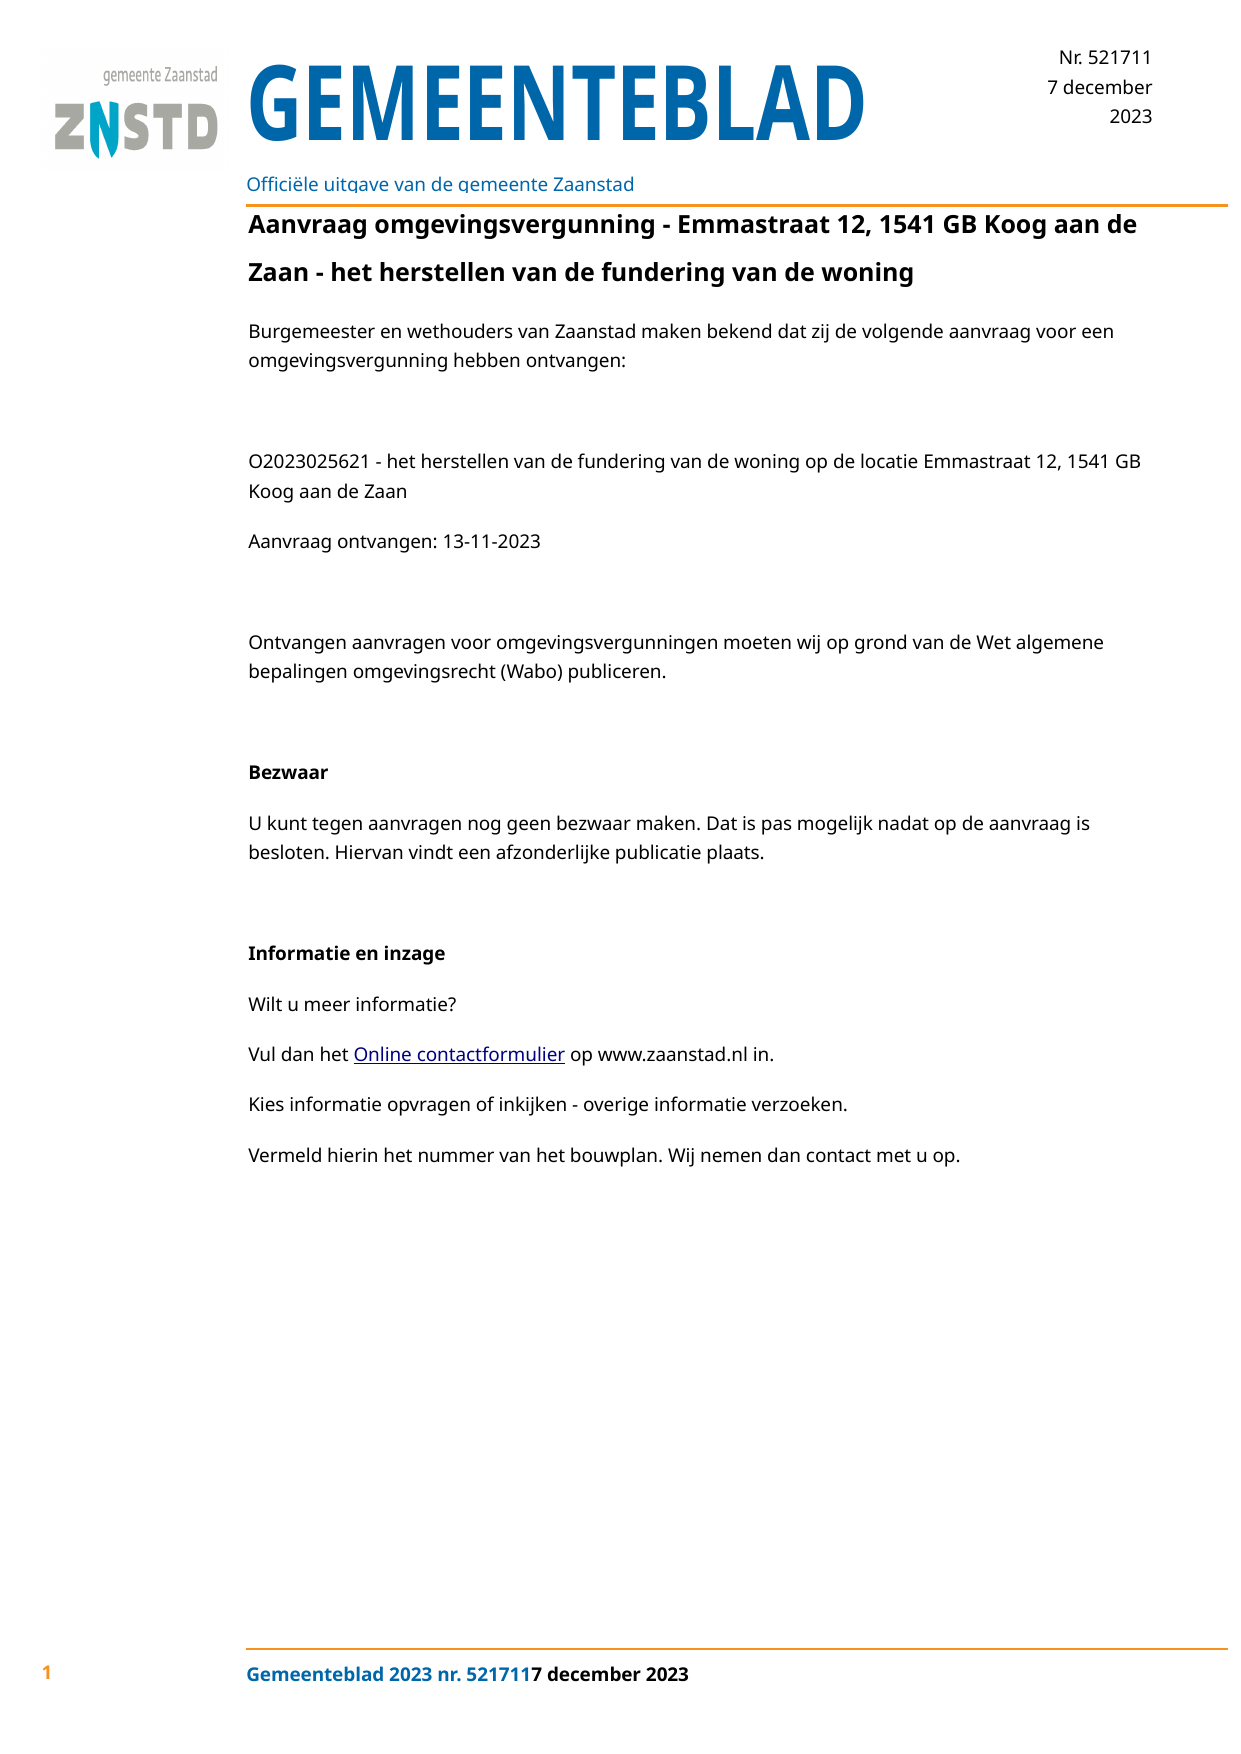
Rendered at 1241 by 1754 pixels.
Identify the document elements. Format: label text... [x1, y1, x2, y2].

text Aanvraag omgevingsvergunning - Emmastraat 12, 1541 GB Koog aan de Zaan - het herstellen van de fundering van de woning [248, 207, 1152, 288]
text Vermeld hierin het nummer van het bouwplan. Wij nemen dan contact met u op. [248, 1142, 1152, 1168]
text Wilt u meer informatie? [248, 991, 1152, 1017]
text Vul dan het Online contactformulier op www.zaanstad.nl in. [248, 1041, 1152, 1067]
text Informatie en inzage [248, 940, 1152, 966]
text Ontvangen aanvragen voor omgevingsvergunningen moeten wij op grond van de Wet algemene bepalingen omgevingsrecht (Wabo) publiceren. [248, 629, 1152, 684]
text Burgemeester en wethouders van Zaanstad maken bekend dat zij de volgende aanvraag voor een omgevingsvergunning hebben ontvangen: [248, 318, 1152, 373]
text O2023025621 - het herstellen van de fundering van de woning op de locatie Emmastraat 12, 1541 GB Koog aan de Zaan [248, 448, 1152, 504]
text Bezwaar [248, 759, 1152, 785]
text Aanvraag ontvangen: 13-11-2023 [248, 528, 1152, 554]
text U kunt tegen aanvragen nog geen bezwaar maken. Dat is pas mogelijk nadat op de aanvraag is besloten. Hiervan vindt een afzonderlijke publicatie plaats. [248, 810, 1152, 865]
picture [41, 47, 231, 172]
text Kies informatie opvragen of inkijken - overige informatie verzoeken. [248, 1092, 1152, 1117]
